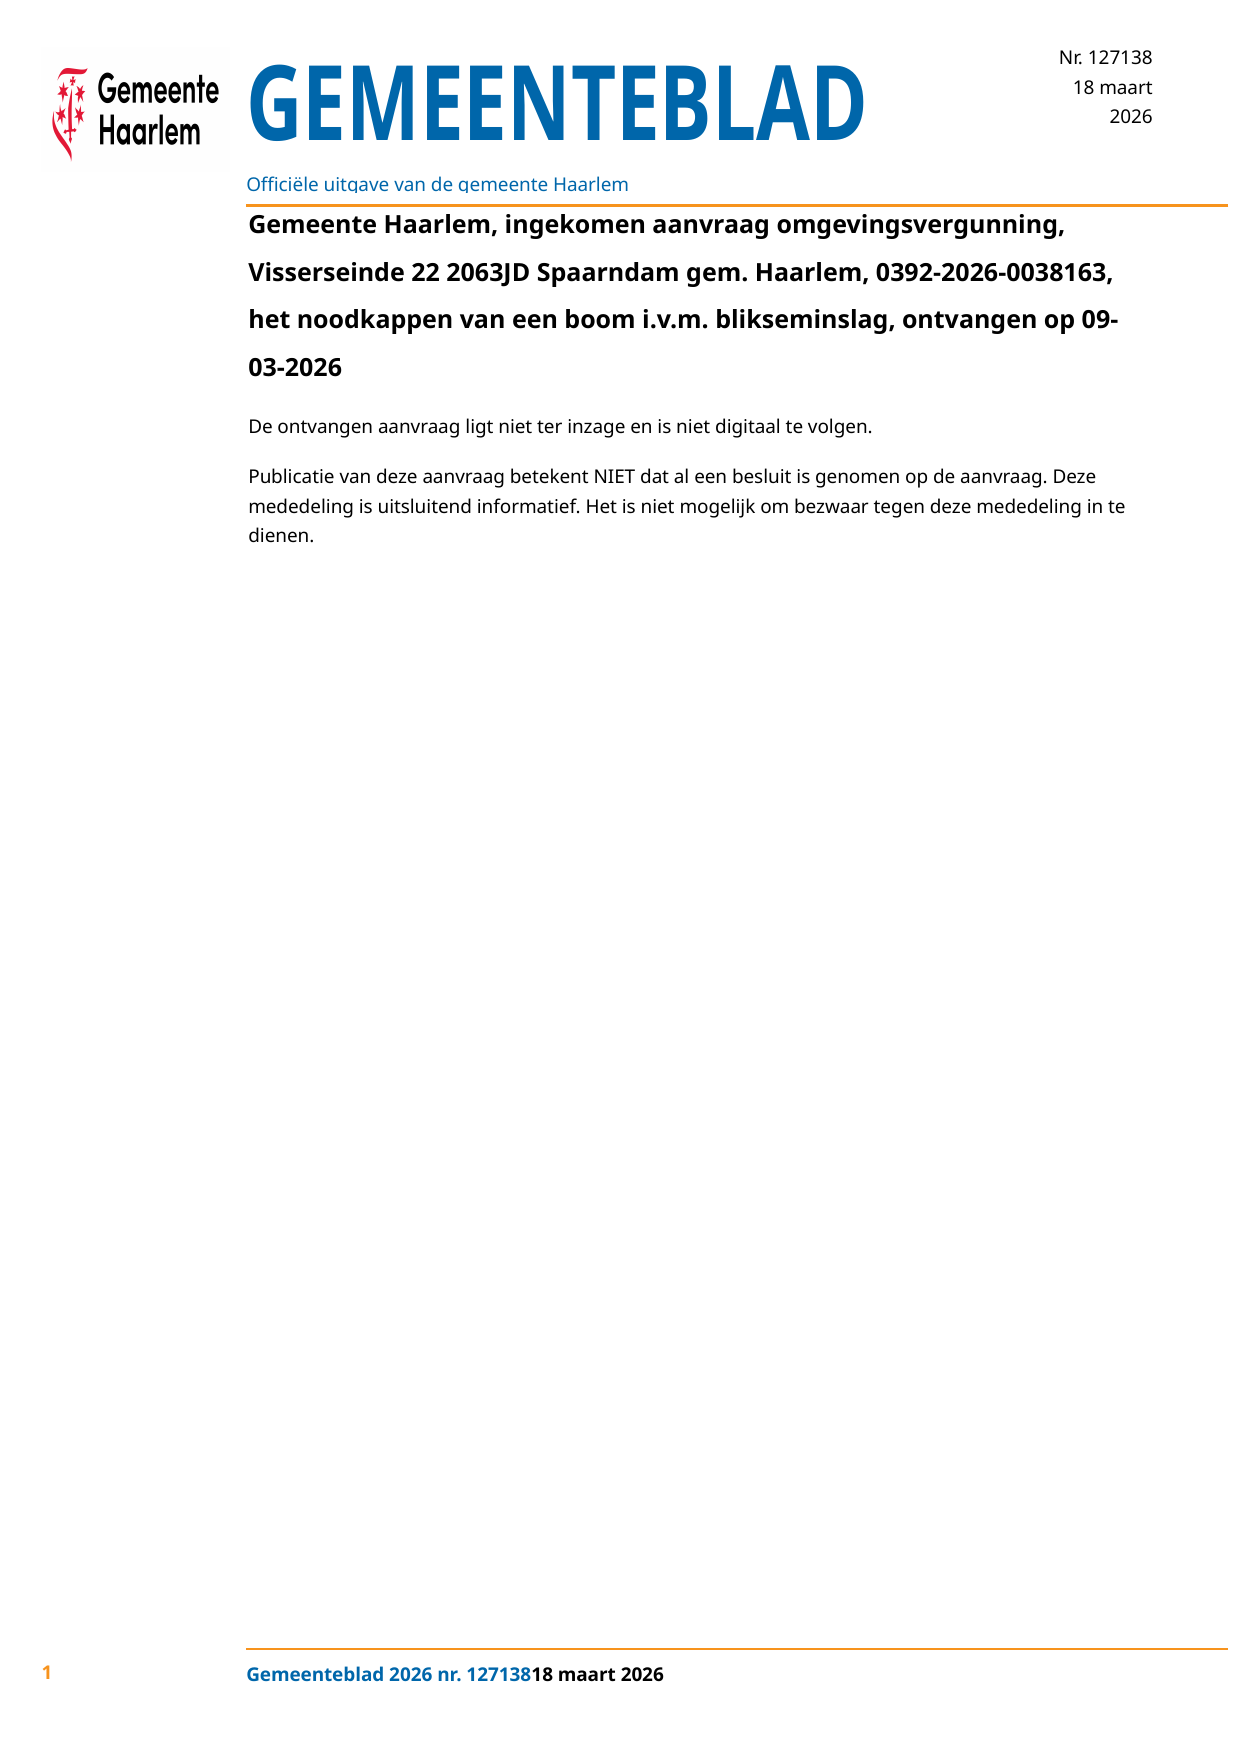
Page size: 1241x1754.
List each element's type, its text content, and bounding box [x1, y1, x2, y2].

text Publicatie van deze aanvraag betekent NIET dat al een besluit is genomen op de aanvraag. Deze mededeling is uitsluitend informatief. Het is niet mogelijk om bezwaar tegen deze mededeling in te dienen. [248, 463, 1152, 548]
text De ontvangen aanvraag ligt niet ter inzage en is niet digitaal te volgen. [248, 413, 1152, 439]
picture [41, 47, 231, 172]
text Gemeente Haarlem, ingekomen aanvraag omgevingsvergunning, Visserseinde 22 2063JD Spaarndam gem. Haarlem, 0392-2026-0038163, het noodkappen van een boom i.v.m. blikseminslag, ontvangen op 09-03-2026 [248, 207, 1152, 384]
